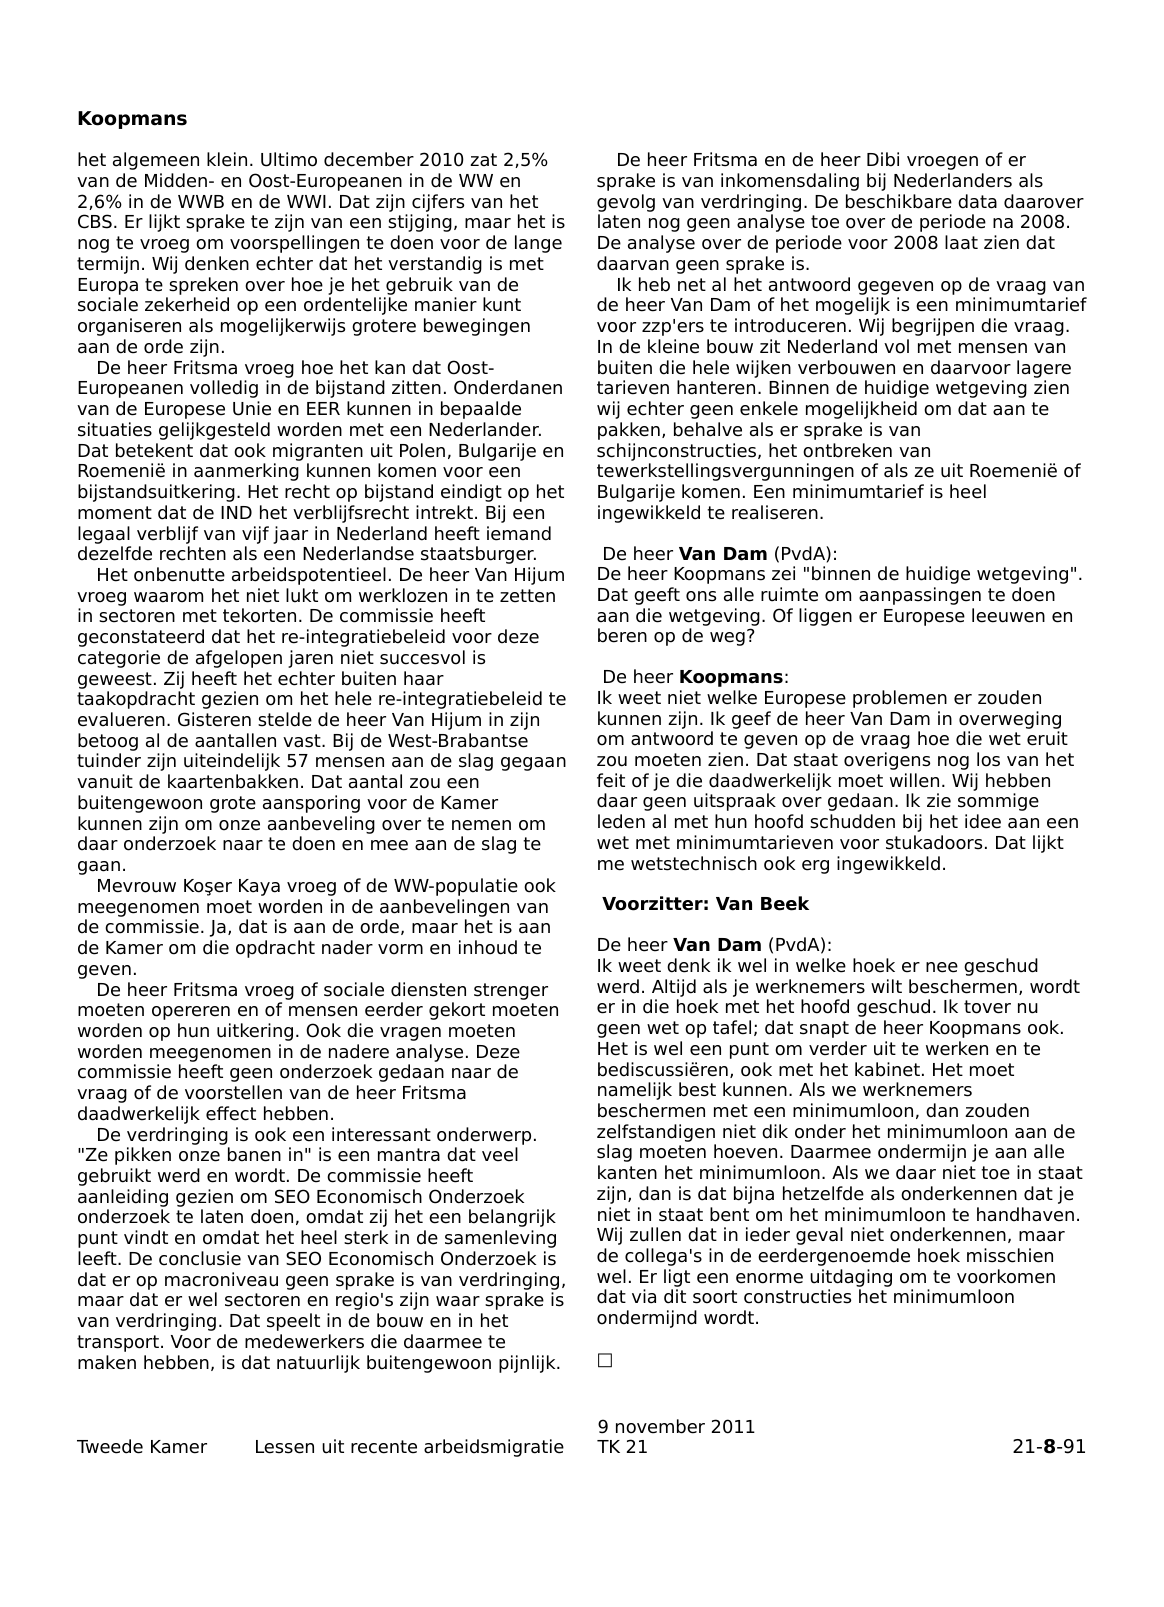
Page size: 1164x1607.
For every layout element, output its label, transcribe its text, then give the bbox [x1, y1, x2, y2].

text Mevrouw Koşer Kaya vroeg of de WW-populatie ook meegenomen moet worden in de aanbevelingen van de commissie. Ja, dat is aan de orde, maar het is aan de Kamer om die opdracht nader vorm en inhoud te geven. [77, 876, 567, 979]
text De heer Fritsma vroeg of sociale diensten strenger moeten opereren en of mensen eerder gekort moeten worden op hun uitkering. Ook die vragen moeten worden meegenomen in de nadere analyse. Deze commissie heeft geen onderzoek gedaan naar de vraag of de voorstellen van de heer Fritsma daadwerkelijk effect hebben. [77, 979, 567, 1124]
text Ik heb net al het antwoord gegeven op de vraag van de heer Van Dam of het mogelijk is een minimumtarief voor zzp'ers te introduceren. Wij begrijpen die vraag. In de kleine bouw zit Nederland vol met mensen van buiten die hele wijken verbouwen en daarvoor lagere tarieven hanteren. Binnen de huidige wetgeving zien wij echter geen enkele mogelijkheid om dat aan te pakken, behalve als er sprake is van schijnconstructies, het ontbreken van tewerkstellingsvergunningen of als ze uit Roemenië of Bulgarije komen. Een minimumtarief is heel ingewikkeld te realiseren. [596, 274, 1087, 523]
text Ik weet niet welke Europese problemen er zouden kunnen zijn. Ik geef de heer Van Dam in overweging om antwoord te geven op de vraag hoe die wet eruit zou moeten zien. Dat staat overigens nog los van het feit of je die daadwerkelijk moet willen. Wij hebben daar geen uitspraak over gedaan. Ik zie sommige leden al met hun hoofd schudden bij het idee aan een wet met minimumtarieven voor stukadoors. Dat lijkt me wetstechnisch ook erg ingewikkeld. [596, 688, 1087, 874]
text Het onbenutte arbeidspotentieel. De heer Van Hijum vroeg waarom het niet lukt om werklozen in te zetten in sectoren met tekorten. De commissie heeft geconstateerd dat het re-integratiebeleid voor deze categorie de afgelopen jaren niet succesvol is geweest. Zij heeft het echter buiten haar taakopdracht gezien om het hele re-integratiebeleid te evalueren. Gisteren stelde de heer Van Hijum in zijn betoog al de aantallen vast. Bij de West-Brabantse tuinder zijn uiteindelijk 57 mensen aan de slag gegaan vanuit de kaartenbakken. Dat aantal zou een buitengewoon grote aansporing voor de Kamer kunnen zijn om onze aanbeveling over te nemen om daar onderzoek naar te doen en mee aan de slag te gaan. [77, 565, 567, 876]
text De heer Koopmans: [596, 667, 1087, 688]
text De heer Koopmans zei "binnen de huidige wetgeving". Dat geeft ons alle ruimte om aanpassingen te doen aan die wetgeving. Of liggen er Europese leeuwen en beren op de weg? [596, 564, 1087, 647]
text Voorzitter: Van Beek [596, 894, 1087, 915]
text De heer Fritsma vroeg hoe het kan dat Oost-Europeanen volledig in de bijstand zitten. Onderdanen van de Europese Unie en EER kunnen in bepaalde situaties gelijkgesteld worden met een Nederlander. Dat betekent dat ook migranten uit Polen, Bulgarije en Roemenië in aanmerking kunnen komen voor een bijstandsuitkering. Het recht op bijstand eindigt op het moment dat de IND het verblijfsrecht intrekt. Bij een legaal verblijf van vijf jaar in Nederland heeft iemand dezelfde rechten als een Nederlandse staatsburger. [77, 357, 567, 565]
text De verdringing is ook een interessant onderwerp. "Ze pikken onze banen in" is een mantra dat veel gebruikt werd en wordt. De commissie heeft aanleiding gezien om SEO Economisch Onderzoek onderzoek te laten doen, omdat zij het een belangrijk punt vindt en omdat het heel sterk in de samenleving leeft. De conclusie van SEO Economisch Onderzoek is dat er op macroniveau geen sprake is van verdringing, maar dat er wel sectoren en regio's zijn waar sprake is van verdringing. Dat speelt in de bouw en in het transport. Voor de medewerkers die daarmee te maken hebben, is dat natuurlijk buitengewoon pijnlijk. [77, 1124, 567, 1373]
text het algemeen klein. Ultimo december 2010 zat 2,5% van de Midden- en Oost-Europeanen in de WW en 2,6% in de WWB en de WWI. Dat zijn cijfers van het CBS. Er lijkt sprake te zijn van een stijging, maar het is nog te vroeg om voorspellingen te doen voor de lange termijn. Wij denken echter dat het verstandig is met Europa te spreken over hoe je het gebruik van de sociale zekerheid op een ordentelijke manier kunt organiseren als mogelijkerwijs grotere bewegingen aan de orde zijn. [77, 150, 567, 357]
text De heer Van Dam (PvdA): [596, 935, 1087, 956]
text □ [596, 1349, 1087, 1369]
text De heer Van Dam (PvdA): [596, 543, 1087, 564]
text De heer Fritsma en de heer Dibi vroegen of er sprake is van inkomensdaling bij Nederlanders als gevolg van verdringing. De beschikbare data daarover laten nog geen analyse toe over de periode na 2008. De analyse over de periode voor 2008 laat zien dat daarvan geen sprake is. [596, 150, 1087, 274]
text Ik weet denk ik wel in welke hoek er nee geschud werd. Altijd als je werknemers wilt beschermen, wordt er in die hoek met het hoofd geschud. Ik tover nu geen wet op tafel; dat snapt de heer Koopmans ook. Het is wel een punt om verder uit te werken en te bediscussiëren, ook met het kabinet. Het moet namelijk best kunnen. Als we werknemers beschermen met een minimumloon, dan zouden zelfstandigen niet dik onder het minimumloon aan de slag moeten hoeven. Daarmee ondermijn je aan alle kanten het minimumloon. Als we daar niet toe in staat zijn, dan is dat bijna hetzelfde als onderkennen dat je niet in staat bent om het minimumloon te handhaven. Wij zullen dat in ieder geval niet onderkennen, maar de collega's in de eerdergenoemde hoek misschien wel. Er ligt een enorme uitdaging om te voorkomen dat via dit soort constructies het minimumloon ondermijnd wordt. [596, 956, 1087, 1329]
